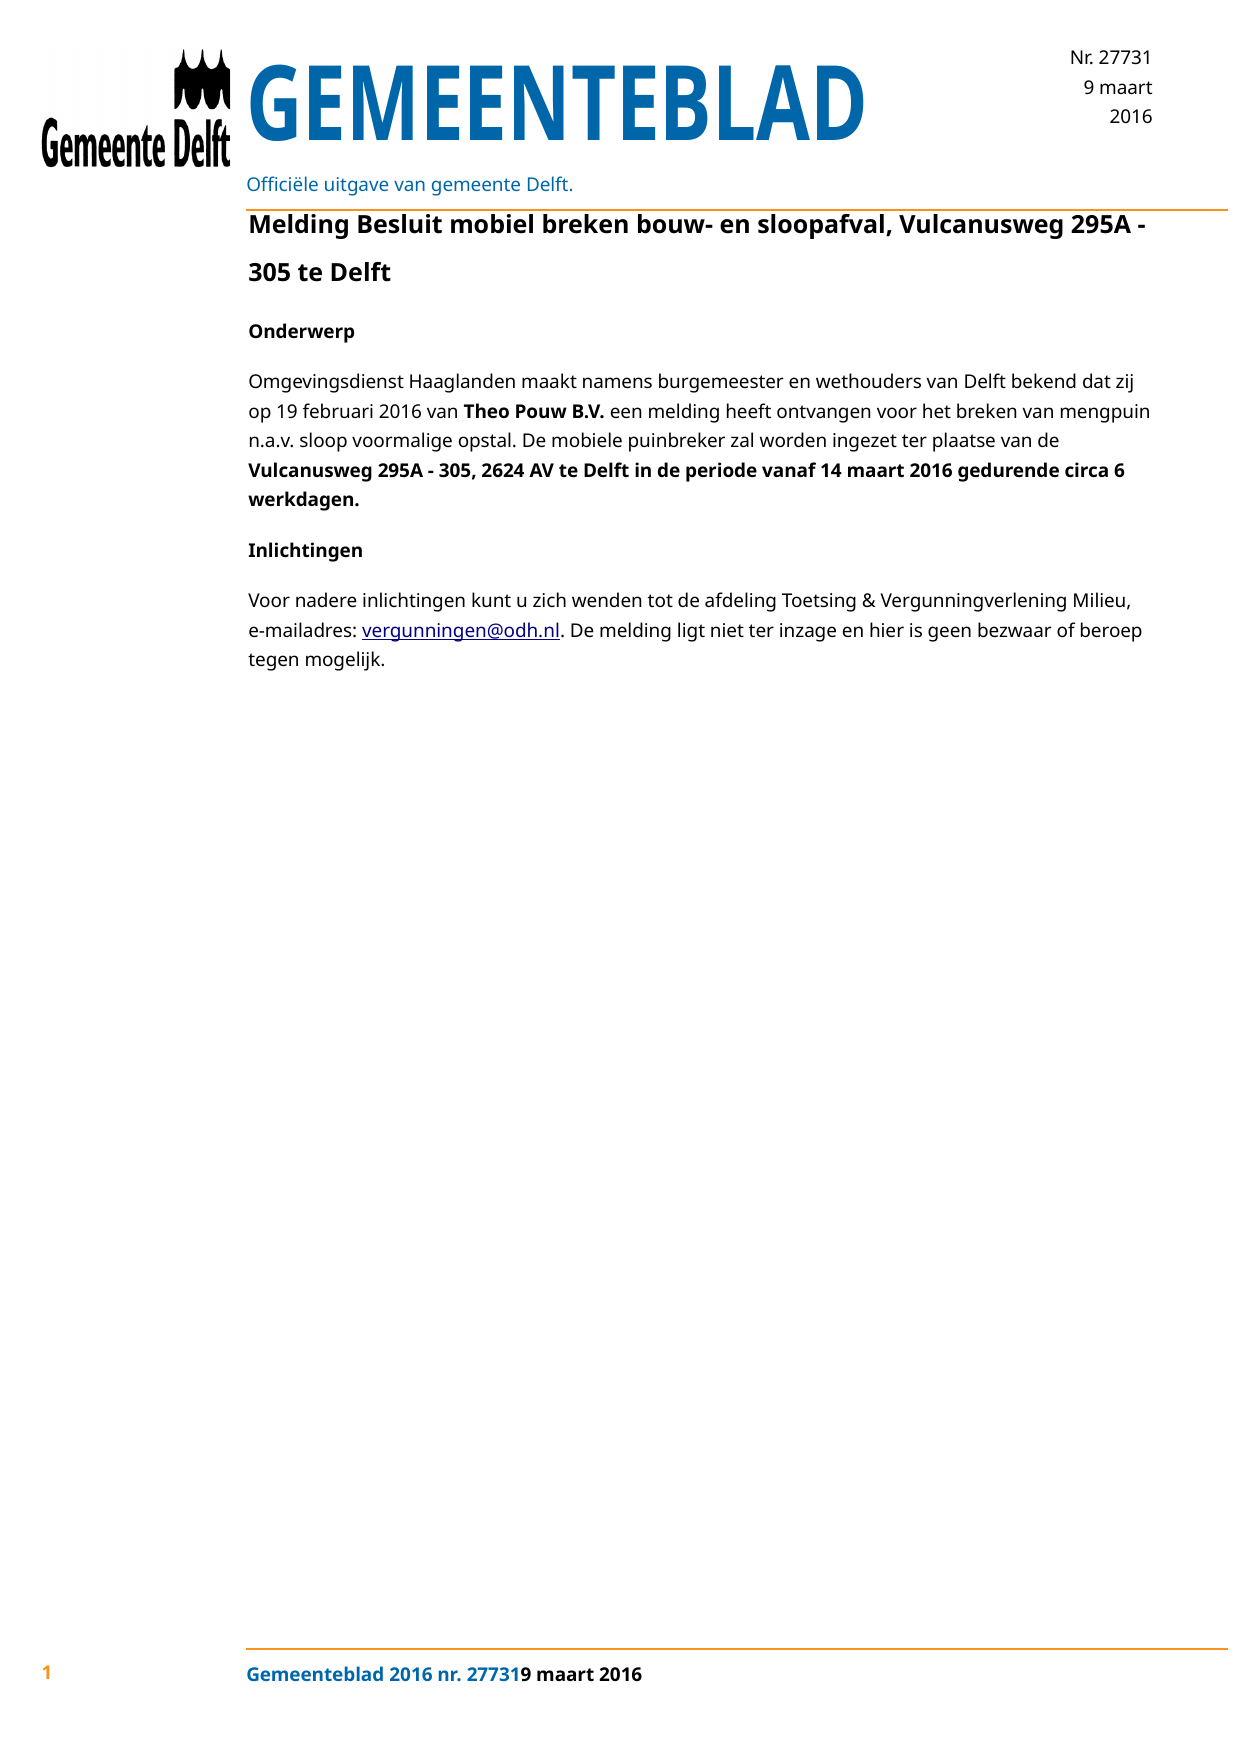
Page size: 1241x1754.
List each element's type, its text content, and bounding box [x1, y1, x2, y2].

text Inlichtingen [248, 537, 1152, 563]
text Voor nadere inlichtingen kunt u zich wenden tot de afdeling Toetsing & Vergunningverlening Milieu, e-mailadres: vergunningen@odh.nl. De melding ligt niet ter inzage en hier is geen bezwaar of beroep tegen mogelijk. [248, 587, 1152, 672]
text Omgevingsdienst Haaglanden maakt namens burgemeester en wethouders van Delft bekend dat zij op 19 februari 2016 van Theo Pouw B.V. een melding heeft ontvangen voor het breken van mengpuin n.a.v. sloop voormalige opstal. De mobiele puinbreker zal worden ingezet ter plaatse van de Vulcanusweg 295A - 305, 2624 AV te Delft in de periode vanaf 14 maart 2016 gedurende circa 6 werkdagen. [248, 368, 1152, 512]
picture [41, 47, 231, 172]
text Melding Besluit mobiel breken bouw- en sloopafval, Vulcanusweg 295A - 305 te Delft [248, 211, 1152, 288]
text Onderwerp [248, 318, 1152, 344]
